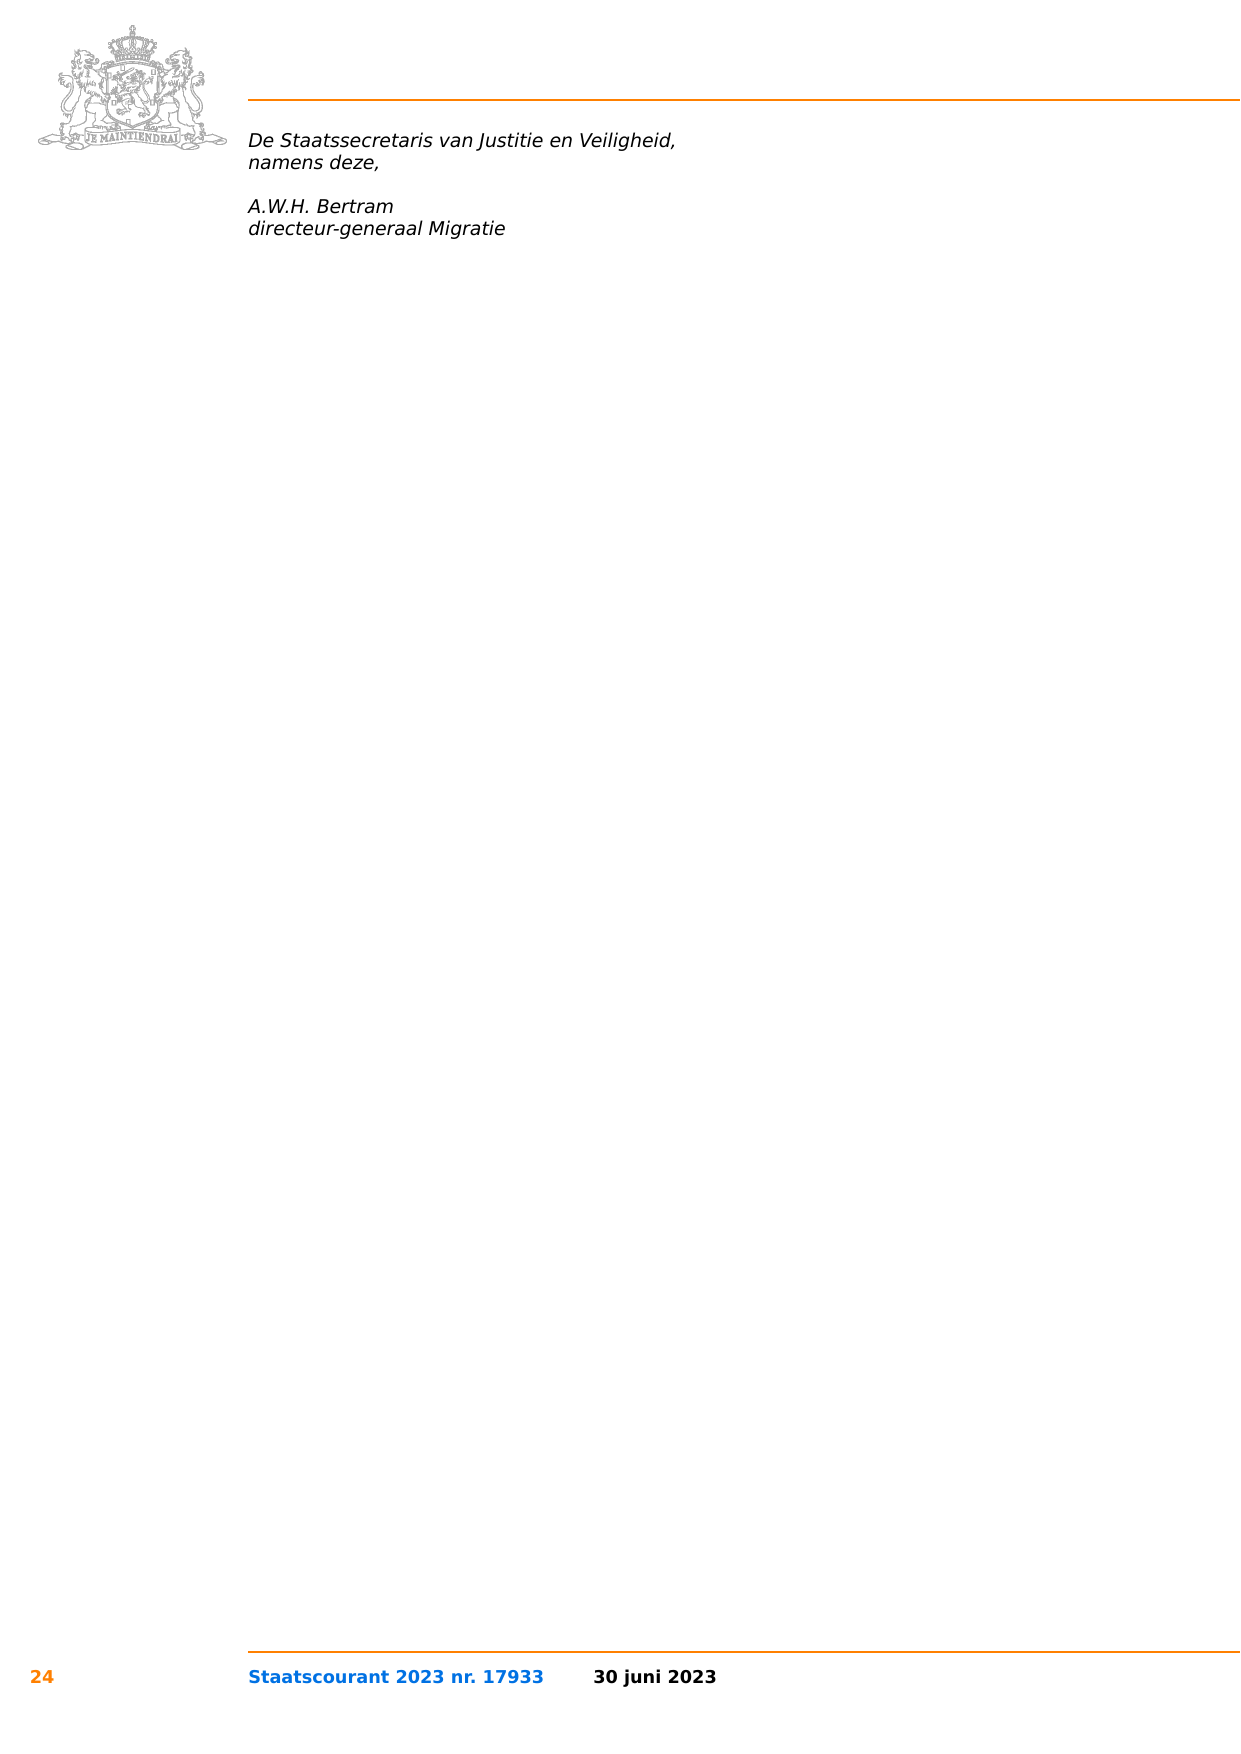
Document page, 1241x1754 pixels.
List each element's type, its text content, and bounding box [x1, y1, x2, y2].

picture [38, 25, 227, 150]
text De Staatssecretaris van Justitie en Veiligheid, namens deze, A.W.H. Bertram directeur-generaal Migratie [248, 130, 1163, 240]
